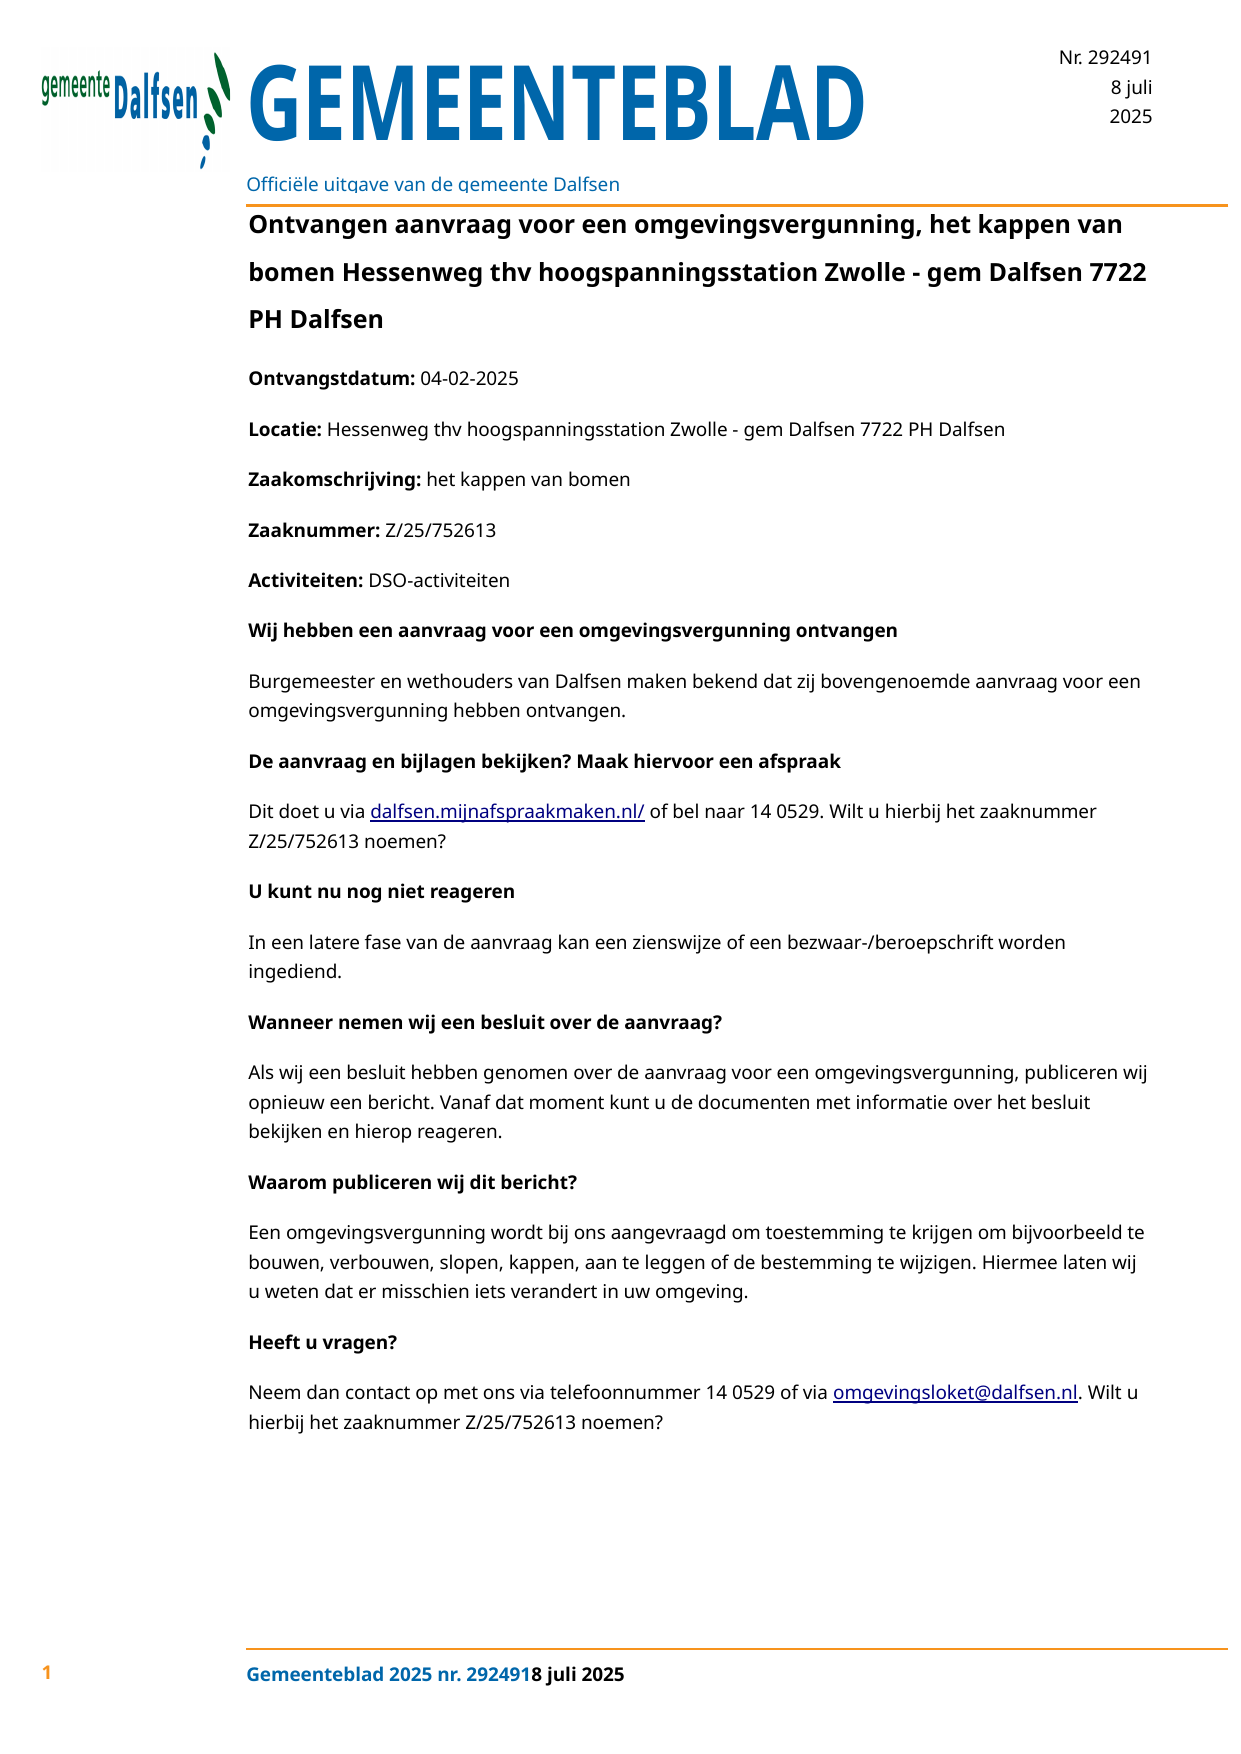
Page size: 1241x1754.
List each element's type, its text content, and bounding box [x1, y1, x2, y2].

text Activiteiten: DSO-activiteiten [248, 567, 1152, 593]
text Zaakomschrijving: het kappen van bomen [248, 466, 1152, 492]
text In een latere fase van de aanvraag kan een zienswijze of een bezwaar-/beroepschrift worden ingediend. [248, 929, 1152, 984]
text De aanvraag en bijlagen bekijken? Maak hiervoor een afspraak [248, 748, 1152, 774]
text Zaaknummer: Z/25/752613 [248, 517, 1152, 542]
text Ontvangen aanvraag voor een omgevingsvergunning, het kappen van bomen Hessenweg thv hoogspanningsstation Zwolle - gem Dalfsen 7722 PH Dalfsen [248, 207, 1152, 336]
text Wij hebben een aanvraag voor een omgevingsvergunning ontvangen [248, 618, 1152, 643]
text Een omgevingsvergunning wordt bij ons aangevraagd om toestemming te krijgen om bijvoorbeeld te bouwen, verbouwen, slopen, kappen, aan te leggen of de bestemming te wijzigen. Hiermee laten wij u weten dat er misschien iets verandert in uw omgeving. [248, 1219, 1152, 1304]
picture [41, 47, 231, 172]
text Neem dan contact op met ons via telefoonnummer 14 0529 of via omgevingsloket@dalfsen.nl. Wilt u hierbij het zaaknummer Z/25/752613 noemen? [248, 1379, 1152, 1434]
text Ontvangstdatum: 04-02-2025 [248, 366, 1152, 391]
text Locatie: Hessenweg thv hoogspanningsstation Zwolle - gem Dalfsen 7722 PH Dalfsen [248, 416, 1152, 442]
text Waarom publiceren wij dit bericht? [248, 1169, 1152, 1194]
text U kunt nu nog niet reageren [248, 878, 1152, 904]
text Als wij een besluit hebben genomen over de aanvraag voor een omgevingsvergunning, publiceren wij opnieuw een bericht. Vanaf dat moment kunt u de documenten met informatie over het besluit bekijken en hierop reageren. [248, 1059, 1152, 1144]
text Burgemeester en wethouders van Dalfsen maken bekend dat zij bovengenoemde aanvraag voor een omgevingsvergunning hebben ontvangen. [248, 668, 1152, 723]
text Dit doet u via dalfsen.mijnafspraakmaken.nl/ of bel naar 14 0529. Wilt u hierbij het zaaknummer Z/25/752613 noemen? [248, 798, 1152, 854]
text Heeft u vragen? [248, 1329, 1152, 1354]
text Wanneer nemen wij een besluit over de aanvraag? [248, 1009, 1152, 1034]
